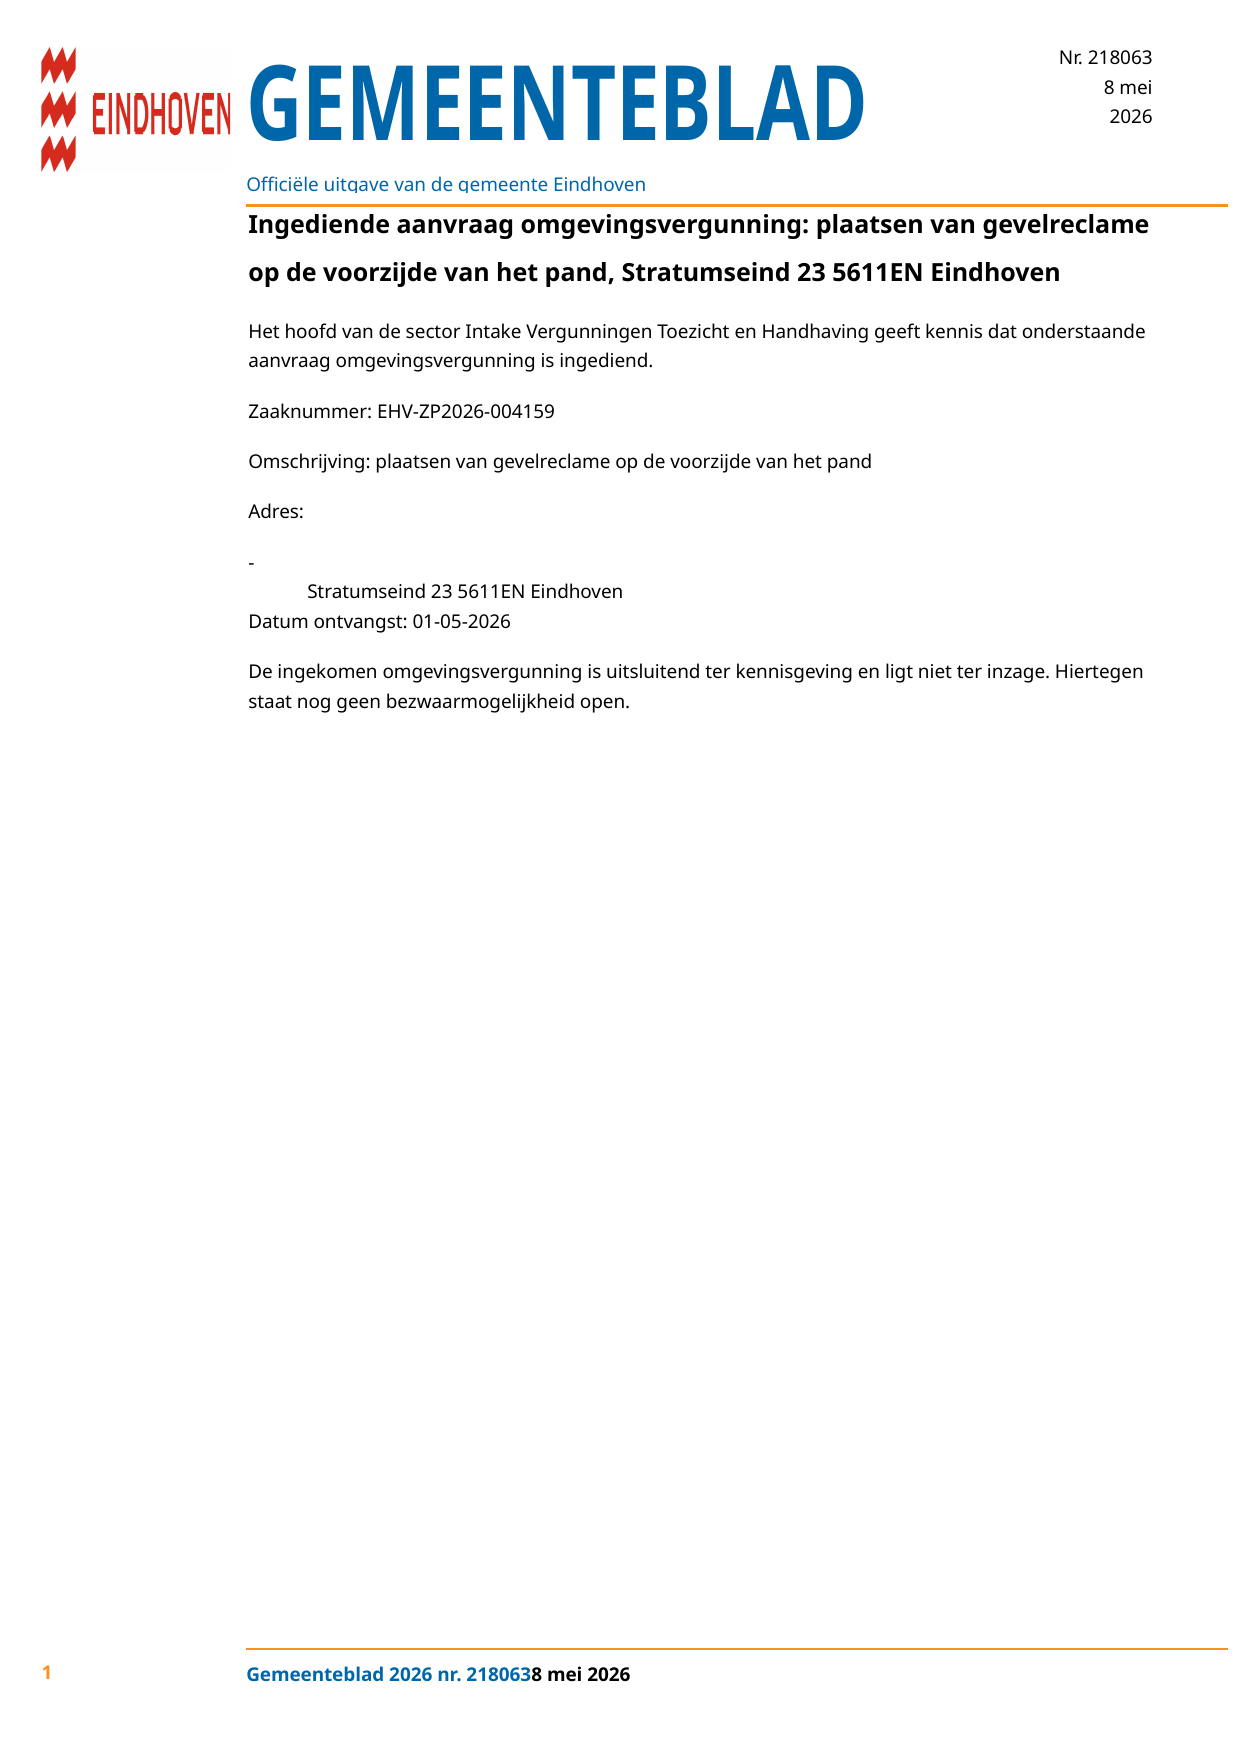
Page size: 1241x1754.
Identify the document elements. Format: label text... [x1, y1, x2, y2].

picture [41, 47, 231, 172]
text Adres: [248, 499, 1152, 524]
text De ingekomen omgevingsvergunning is uitsluitend ter kennisgeving en ligt niet ter inzage. Hiertegen staat nog geen bezwaarmogelijkheid open. [248, 659, 1152, 714]
text Datum ontvangst: 01-05-2026 [248, 608, 1152, 634]
text Het hoofd van de sector Intake Vergunningen Toezicht en Handhaving geeft kennis dat onderstaande aanvraag omgevingsvergunning is ingediend. [248, 318, 1152, 373]
list Stratumseind 23 5611EN Eindhoven [248, 579, 1152, 604]
text Zaaknummer: EHV-ZP2026-004159 [248, 398, 1152, 424]
text Omschrijving: plaatsen van gevelreclame op de voorzijde van het pand [248, 448, 1152, 474]
text Ingediende aanvraag omgevingsvergunning: plaatsen van gevelreclame op de voorzijde van het pand, Stratumseind 23 5611EN Eindhoven [248, 207, 1152, 288]
